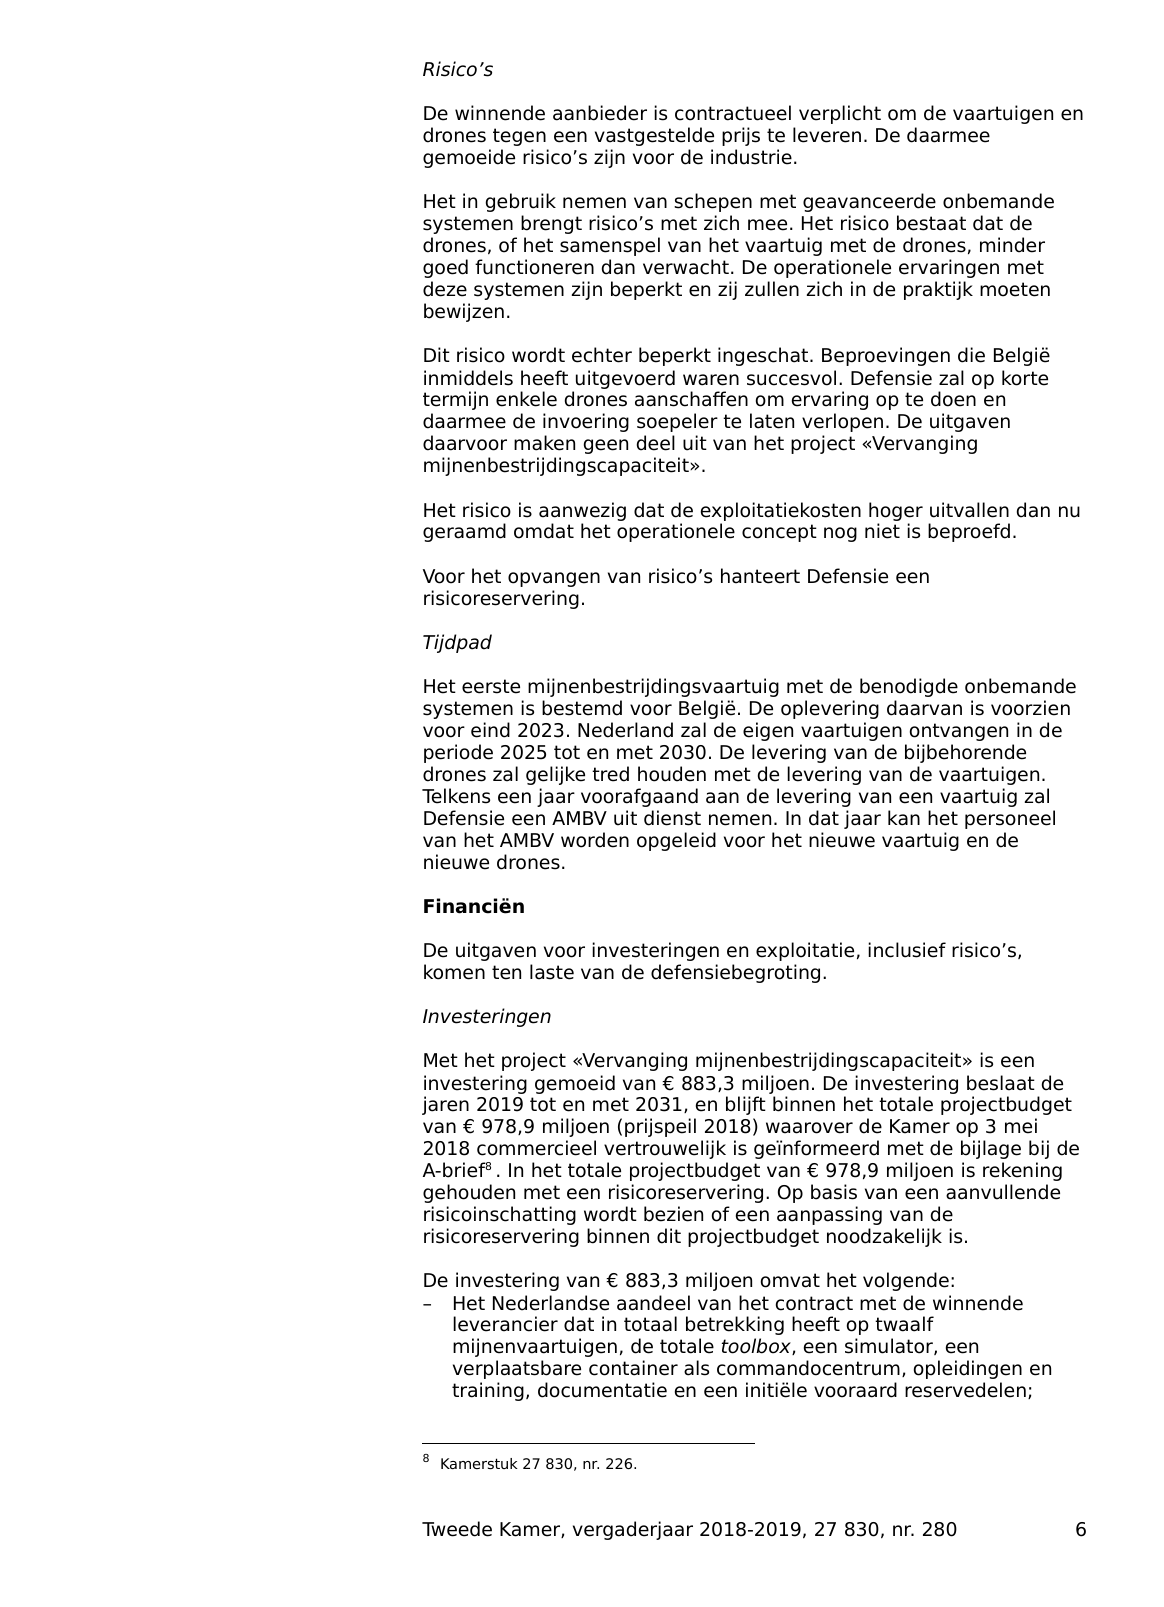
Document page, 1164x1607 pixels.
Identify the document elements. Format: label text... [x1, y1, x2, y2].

text Het eerste mijnenbestrijdingsvaartuig met de benodigde onbemande systemen is bestemd voor België. De oplevering daarvan is voorzien voor eind 2023. Nederland zal de eigen vaartuigen ontvangen in de periode 2025 tot en met 2030. De levering van de bijbehorende drones zal gelijke tred houden met de levering van de vaartuigen. Telkens een jaar voorafgaand aan de levering van een vaartuig zal Defensie een AMBV uit dienst nemen. In dat jaar kan het personeel van het AMBV worden opgeleid voor het nieuwe vaartuig en de nieuwe drones. [422, 676, 1087, 874]
subtitle Investeringen [422, 1006, 1087, 1028]
text Het in gebruik nemen van schepen met geavanceerde onbemande systemen brengt risico’s met zich mee. Het risico bestaat dat de drones, of het samenspel van het vaartuig met de drones, minder goed functioneren dan verwacht. De operationele ervaringen met deze systemen zijn beperkt en zij zullen zich in de praktijk moeten bewijzen. [422, 191, 1087, 323]
subtitle Financiën [422, 896, 1087, 918]
text Voor het opvangen van risico’s hanteert Defensie een risicoreservering. [422, 566, 1087, 609]
text Dit risico wordt echter beperkt ingeschat. Beproevingen die België inmiddels heeft uitgevoerd waren succesvol. Defensie zal op korte termijn enkele drones aanschaffen om ervaring op te doen en daarmee de invoering soepeler te laten verlopen. De uitgaven daarvoor maken geen deel uit van het project «Vervanging mijnenbestrijdingscapaciteit». [422, 345, 1087, 477]
text Kamerstuk 27 830, nr. 226. [422, 1452, 1087, 1474]
text Met het project «Vervanging mijnenbestrijdingscapaciteit» is een investering gemoeid van € 883,3 miljoen. De investering beslaat de jaren 2019 tot en met 2031, en blijft binnen het totale projectbudget van € 978,9 miljoen (prijspeil 2018) waarover de Kamer op 3 mei 2018 commercieel vertrouwelijk is geïnformeerd met de bijlage bij de A-brief. In het totale projectbudget van € 978,9 miljoen is rekening gehouden met een risicoreservering. Op basis van een aanvullende risicoinschatting wordt bezien of een aanpassing van de risicoreservering binnen dit projectbudget noodzakelijk is. [422, 1050, 1087, 1248]
subtitle Risico’s [422, 59, 1087, 81]
text De uitgaven voor investeringen en exploitatie, inclusief risico’s, komen ten laste van de defensiebegroting. [422, 940, 1087, 984]
text Het risico is aanwezig dat de exploitatiekosten hoger uitvallen dan nu geraamd omdat het operationele concept nog niet is beproefd. [422, 499, 1087, 543]
subtitle Tijdpad [422, 632, 1087, 654]
text De investering van € 883,3 miljoen omvat het volgende: [422, 1270, 1087, 1292]
text – Het Nederlandse aandeel van het contract met de winnende leverancier dat in totaal betrekking heeft op twaalf mijnenvaartuigen, de totale toolbox, een simulator, een verplaatsbare container als commandocentrum, opleidingen en training, documentatie en een initiële vooraard reservedelen; [422, 1292, 1087, 1402]
text De winnende aanbieder is contractueel verplicht om de vaartuigen en drones tegen een vastgestelde prijs te leveren. De daarmee gemoeide risico’s zijn voor de industrie. [422, 103, 1087, 169]
